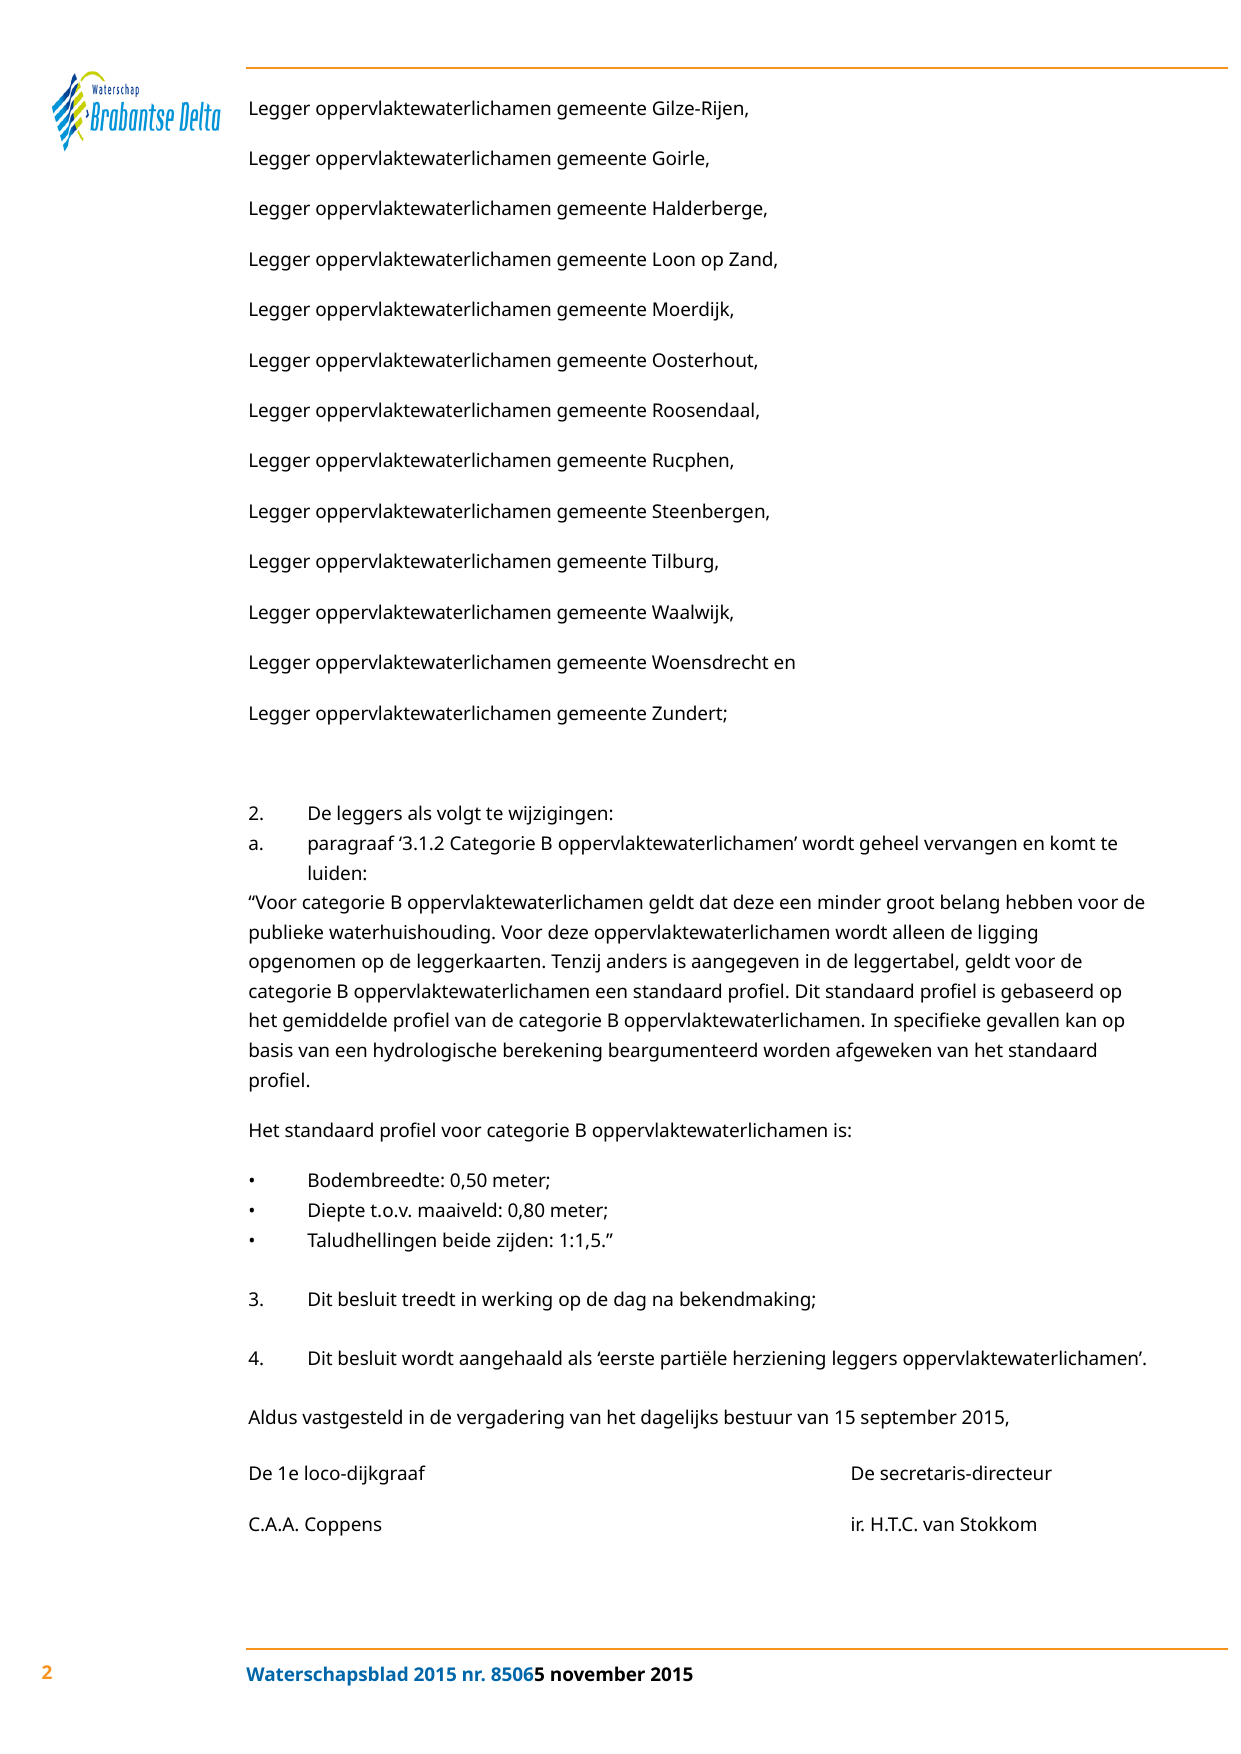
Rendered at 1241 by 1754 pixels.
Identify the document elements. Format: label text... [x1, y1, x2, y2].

list paragraaf ‘3.1.2 Categorie B oppervlaktewaterlichamen’ wordt geheel vervangen en komt te luiden: [248, 830, 1152, 886]
text Legger oppervlaktewaterlichamen gemeente Steenbergen, [248, 498, 1152, 524]
text Legger oppervlaktewaterlichamen gemeente Halderberge, [248, 196, 1152, 221]
text “Voor categorie B oppervlaktewaterlichamen geldt dat deze een minder groot belang hebben voor de publieke waterhuishouding. Voor deze oppervlaktewaterlichamen wordt alleen de ligging opgenomen op de leggerkaarten. Tenzij anders is aangegeven in de leggertabel, geldt voor de categorie B oppervlaktewaterlichamen een standaard profiel. Dit standaard profiel is gebaseerd op het gemiddelde profiel van de categorie B oppervlaktewaterlichamen. In specifieke gevallen kan op basis van een hydrologische berekening beargumenteerd worden afgeweken van het standaard profiel. [248, 889, 1152, 1093]
text Legger oppervlaktewaterlichamen gemeente Tilburg, [248, 548, 1152, 574]
text Legger oppervlaktewaterlichamen gemeente Oosterhout, [248, 347, 1152, 373]
text Legger oppervlaktewaterlichamen gemeente Waalwijk, [248, 599, 1152, 625]
text Legger oppervlaktewaterlichamen gemeente Gilze-Rijen, [248, 95, 1152, 121]
table_cell [549, 1511, 850, 1537]
table_cell ir. H.T.C. van Stokkom [850, 1511, 1152, 1537]
list Bodembreedte: 0,50 meter; [248, 1168, 1152, 1193]
text Legger oppervlaktewaterlichamen gemeente Goirle, [248, 145, 1152, 171]
list De leggers als volgt te wijzigingen: [248, 801, 1152, 826]
picture [41, 47, 231, 172]
table_cell [850, 1485, 1152, 1511]
table_header [549, 1460, 850, 1485]
text Legger oppervlaktewaterlichamen gemeente Zundert; [248, 700, 1152, 726]
list Diepte t.o.v. maaiveld: 0,80 meter; [248, 1197, 1152, 1223]
table_cell [248, 1485, 549, 1511]
table_cell C.A.A. Coppens [248, 1511, 549, 1537]
list Dit besluit wordt aangehaald als ‘eerste partiële herziening leggers oppervlaktewaterlichamen’. [248, 1345, 1152, 1371]
text Legger oppervlaktewaterlichamen gemeente Roosendaal, [248, 397, 1152, 423]
text Legger oppervlaktewaterlichamen gemeente Woensdrecht en [248, 649, 1152, 675]
text Legger oppervlaktewaterlichamen gemeente Moerdijk, [248, 296, 1152, 322]
text Legger oppervlaktewaterlichamen gemeente Rucphen, [248, 448, 1152, 473]
table_cell [549, 1485, 850, 1511]
text Aldus vastgesteld in de vergadering van het dagelijks bestuur van 15 september 2015, [248, 1404, 1152, 1430]
list Taludhellingen beide zijden: 1:1,5.” [248, 1227, 1152, 1253]
text Legger oppervlaktewaterlichamen gemeente Loon op Zand, [248, 246, 1152, 272]
list Dit besluit treedt in werking op de dag na bekendmaking; [248, 1286, 1152, 1312]
text Het standaard profiel voor categorie B oppervlaktewaterlichamen is: [248, 1117, 1152, 1143]
table_header De secretaris-directeur [850, 1460, 1152, 1485]
table_header De 1e loco-dijkgraaf [248, 1460, 549, 1485]
